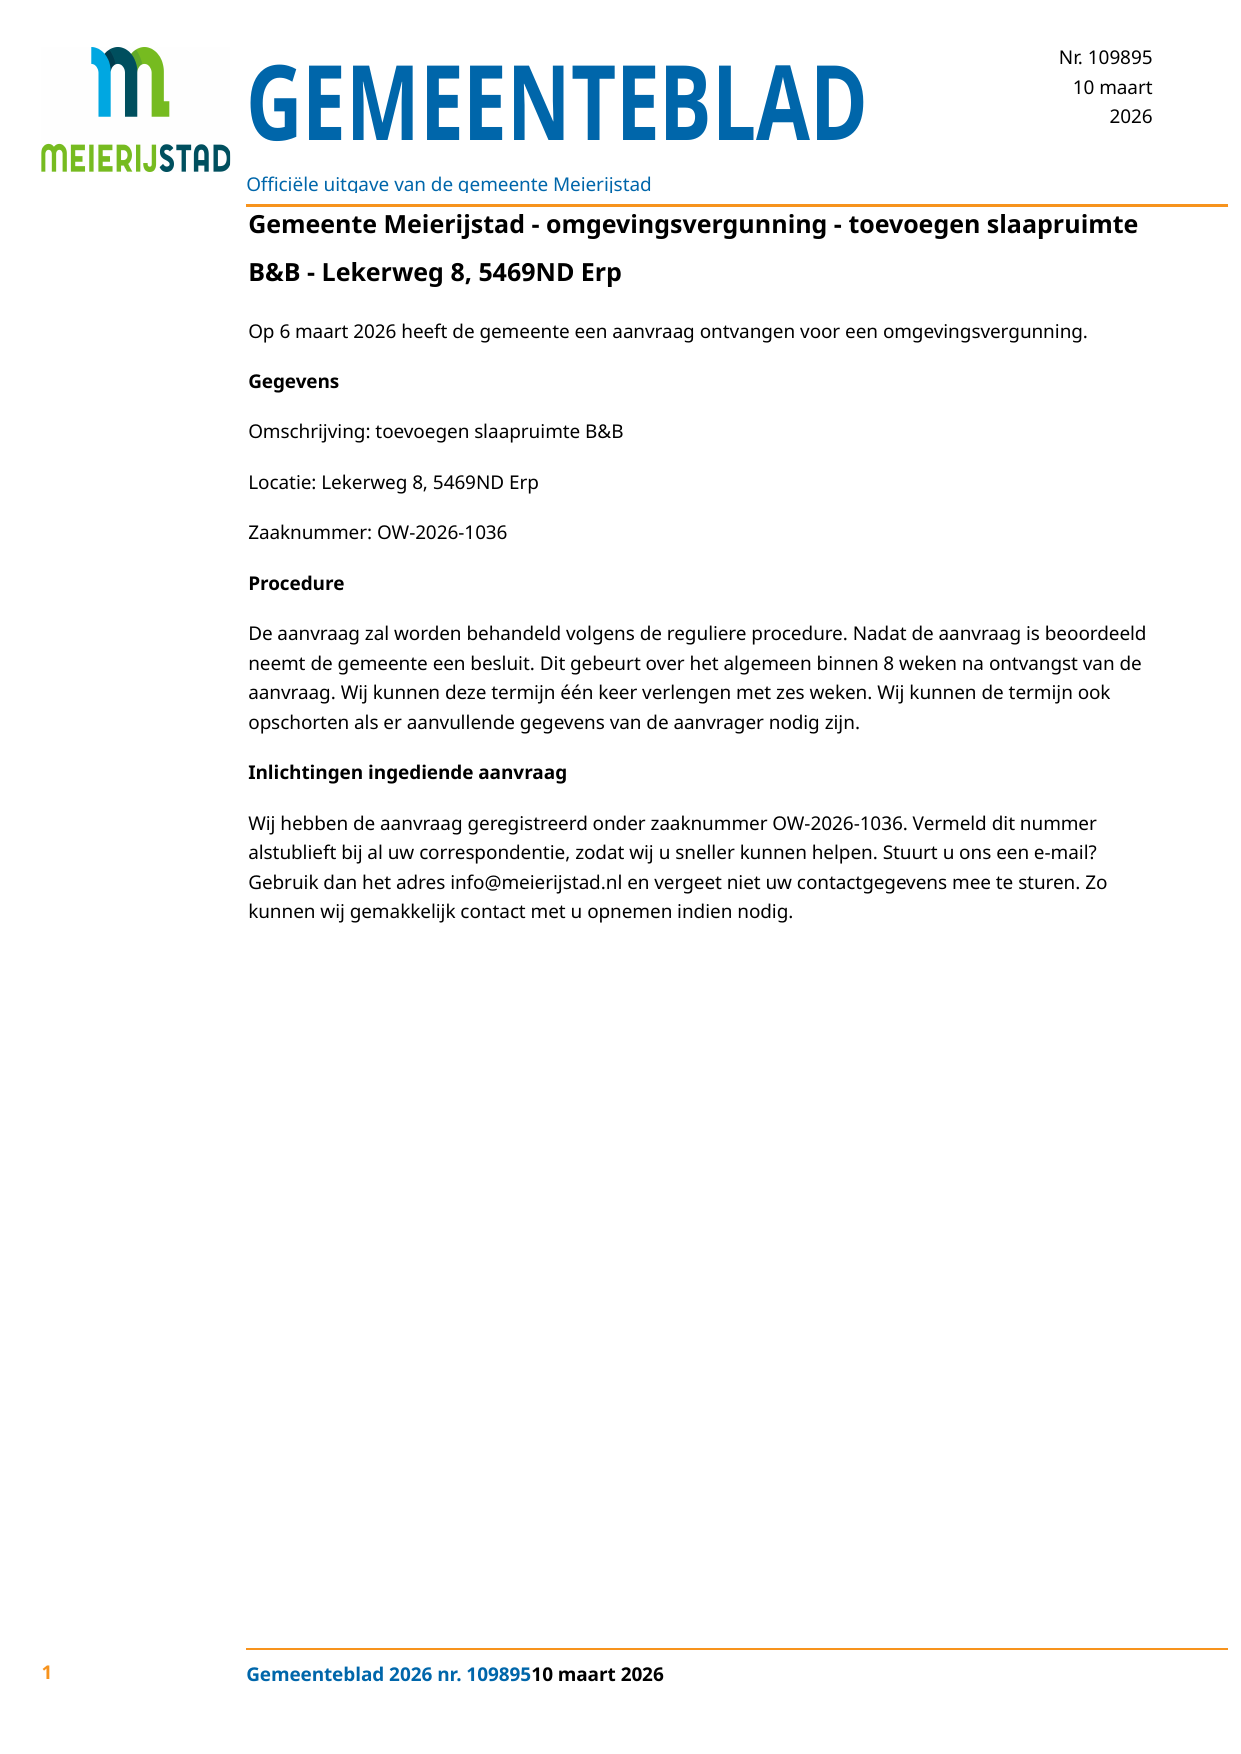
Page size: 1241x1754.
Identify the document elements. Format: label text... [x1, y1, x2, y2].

text Inlichtingen ingediende aanvraag [248, 759, 1152, 785]
text Omschrijving: toevoegen slaapruimte B&B [248, 419, 1152, 444]
text Procedure [248, 570, 1152, 596]
text De aanvraag zal worden behandeld volgens de reguliere procedure. Nadat de aanvraag is beoordeeld neemt de gemeente een besluit. Dit gebeurt over het algemeen binnen 8 weken na ontvangst van de aanvraag. Wij kunnen deze termijn één keer verlengen met zes weken. Wij kunnen de termijn ook opschorten als er aanvullende gegevens van de aanvrager nodig zijn. [248, 620, 1152, 735]
text Locatie: Lekerweg 8, 5469ND Erp [248, 469, 1152, 495]
text Wij hebben de aanvraag geregistreerd onder zaaknummer OW-2026-1036. Vermeld dit nummer alstublieft bij al uw correspondentie, zodat wij u sneller kunnen helpen. Stuurt u ons een e-mail? Gebruik dan het adres info@meierijstad.nl en vergeet niet uw contactgegevens mee te sturen. Zo kunnen wij gemakkelijk contact met u opnemen indien nodig. [248, 810, 1152, 924]
text Gegevens [248, 368, 1152, 394]
text Op 6 maart 2026 heeft de gemeente een aanvraag ontvangen voor een omgevingsvergunning. [248, 318, 1152, 344]
text Gemeente Meierijstad - omgevingsvergunning - toevoegen slaapruimte B&B - Lekerweg 8, 5469ND Erp [248, 207, 1152, 288]
picture [41, 47, 231, 172]
text Zaaknummer: OW-2026-1036 [248, 519, 1152, 545]
